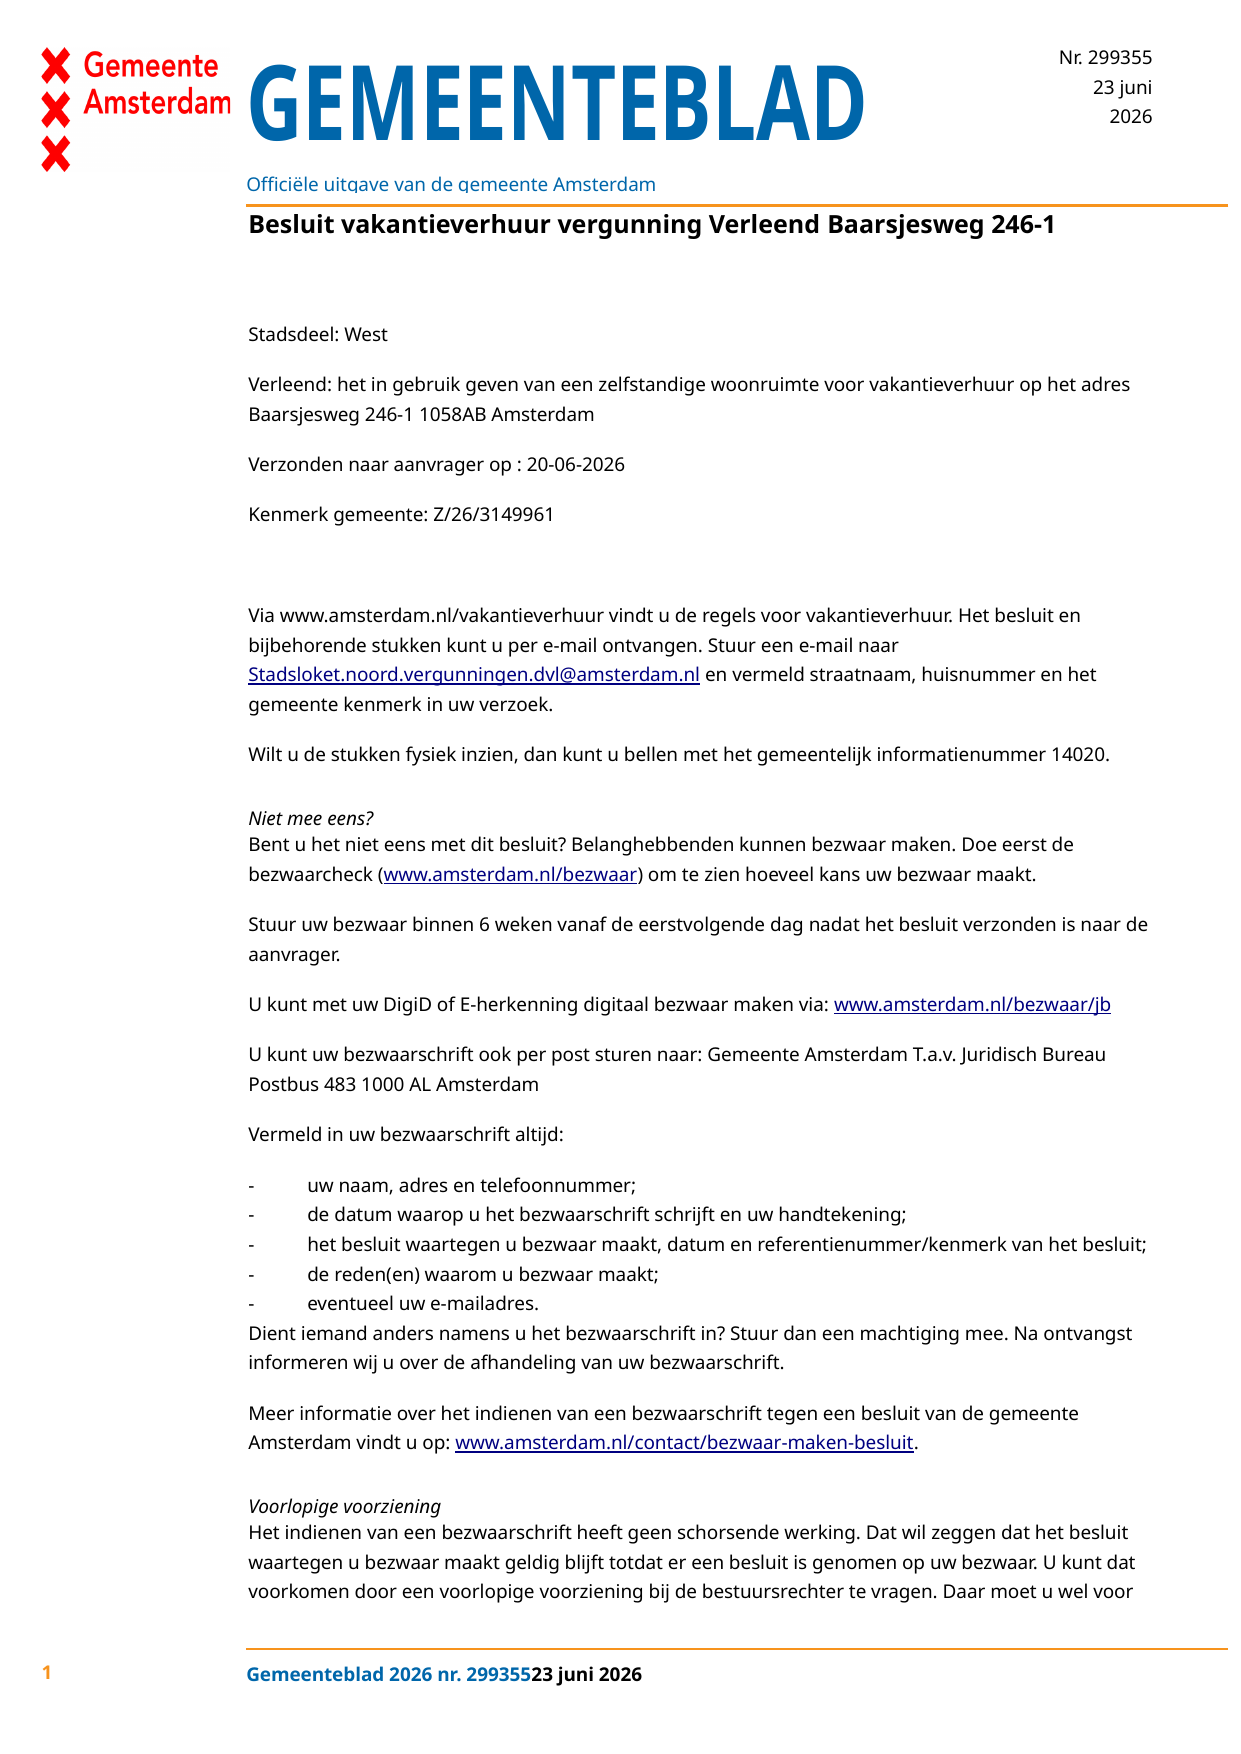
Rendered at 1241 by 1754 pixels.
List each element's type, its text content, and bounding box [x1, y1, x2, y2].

text Stuur uw bezwaar binnen 6 weken vanaf de eerstvolgende dag nadat het besluit verzonden is naar de aanvrager. [248, 911, 1152, 967]
list de reden(en) waarom u bezwaar maakt; [248, 1261, 1152, 1287]
picture [41, 47, 231, 172]
text Meer informatie over het indienen van een bezwaarschrift tegen een besluit van de gemeente Amsterdam vindt u op: www.amsterdam.nl/contact/bezwaar-maken-besluit. [248, 1400, 1152, 1455]
text Bent u het niet eens met dit besluit? Belanghebbenden kunnen bezwaar maken. Doe eerst de bezwaarcheck (www.amsterdam.nl/bezwaar) om te zien hoeveel kans uw bezwaar maakt. [248, 831, 1152, 887]
list het besluit waartegen u bezwaar maakt, datum en referentienummer/kenmerk van het besluit; [248, 1231, 1152, 1257]
text Via www.amsterdam.nl/vakantieverhuur vindt u de regels voor vakantieverhuur. Het besluit en bijbehorende stukken kunt u per e-mail ontvangen. Stuur een e-mail naar Stadsloket.noord.vergunningen.dvl@amsterdam.nl en vermeld straatnaam, huisnummer en het gemeente kenmerk in uw verzoek. [248, 602, 1152, 717]
text Verzonden naar aanvrager op : 20-06-2026 [248, 451, 1152, 477]
text Kenmerk gemeente: Z/26/3149961 [248, 502, 1152, 527]
list de datum waarop u het bezwaarschrift schrijft en uw handtekening; [248, 1202, 1152, 1227]
text Niet mee eens? [248, 806, 1152, 831]
text Voorlopige voorziening [248, 1493, 1152, 1519]
text Stadsdeel: West [248, 321, 1152, 346]
text Het indienen van een bezwaarschrift heeft geen schorsende werking. Dat wil zeggen dat het besluit waartegen u bezwaar maakt geldig blijft totdat er een besluit is genomen op uw bezwaar. U kunt dat voorkomen door een voorlopige voorziening bij de bestuursrechter te vragen. Daar moet u wel voor [248, 1519, 1152, 1604]
list eventueel uw e-mailadres. [248, 1290, 1152, 1316]
text Verleend: het in gebruik geven van een zelfstandige woonruimte voor vakantieverhuur op het adres Baarsjesweg 246-1 1058AB Amsterdam [248, 371, 1152, 426]
text U kunt met uw DigiD of E-herkenning digitaal bezwaar maken via: www.amsterdam.nl/bezwaar/jb [248, 991, 1152, 1017]
list uw naam, adres en telefoonnummer; [248, 1172, 1152, 1198]
text Wilt u de stukken fysiek inzien, dan kunt u bellen met het gemeentelijk informatienummer 14020. [248, 742, 1152, 767]
text Dient iemand anders namens u het bezwaarschrift in? Stuur dan een machtiging mee. Na ontvangst informeren wij u over de afhandeling van uw bezwaarschrift. [248, 1320, 1152, 1375]
text Vermeld in uw bezwaarschrift altijd: [248, 1122, 1152, 1147]
text Besluit vakantieverhuur vergunning Verleend Baarsjesweg 246-1 [248, 207, 1152, 241]
text U kunt uw bezwaarschrift ook per post sturen naar: Gemeente Amsterdam T.a.v. Juridisch Bureau Postbus 483 1000 AL Amsterdam [248, 1042, 1152, 1097]
